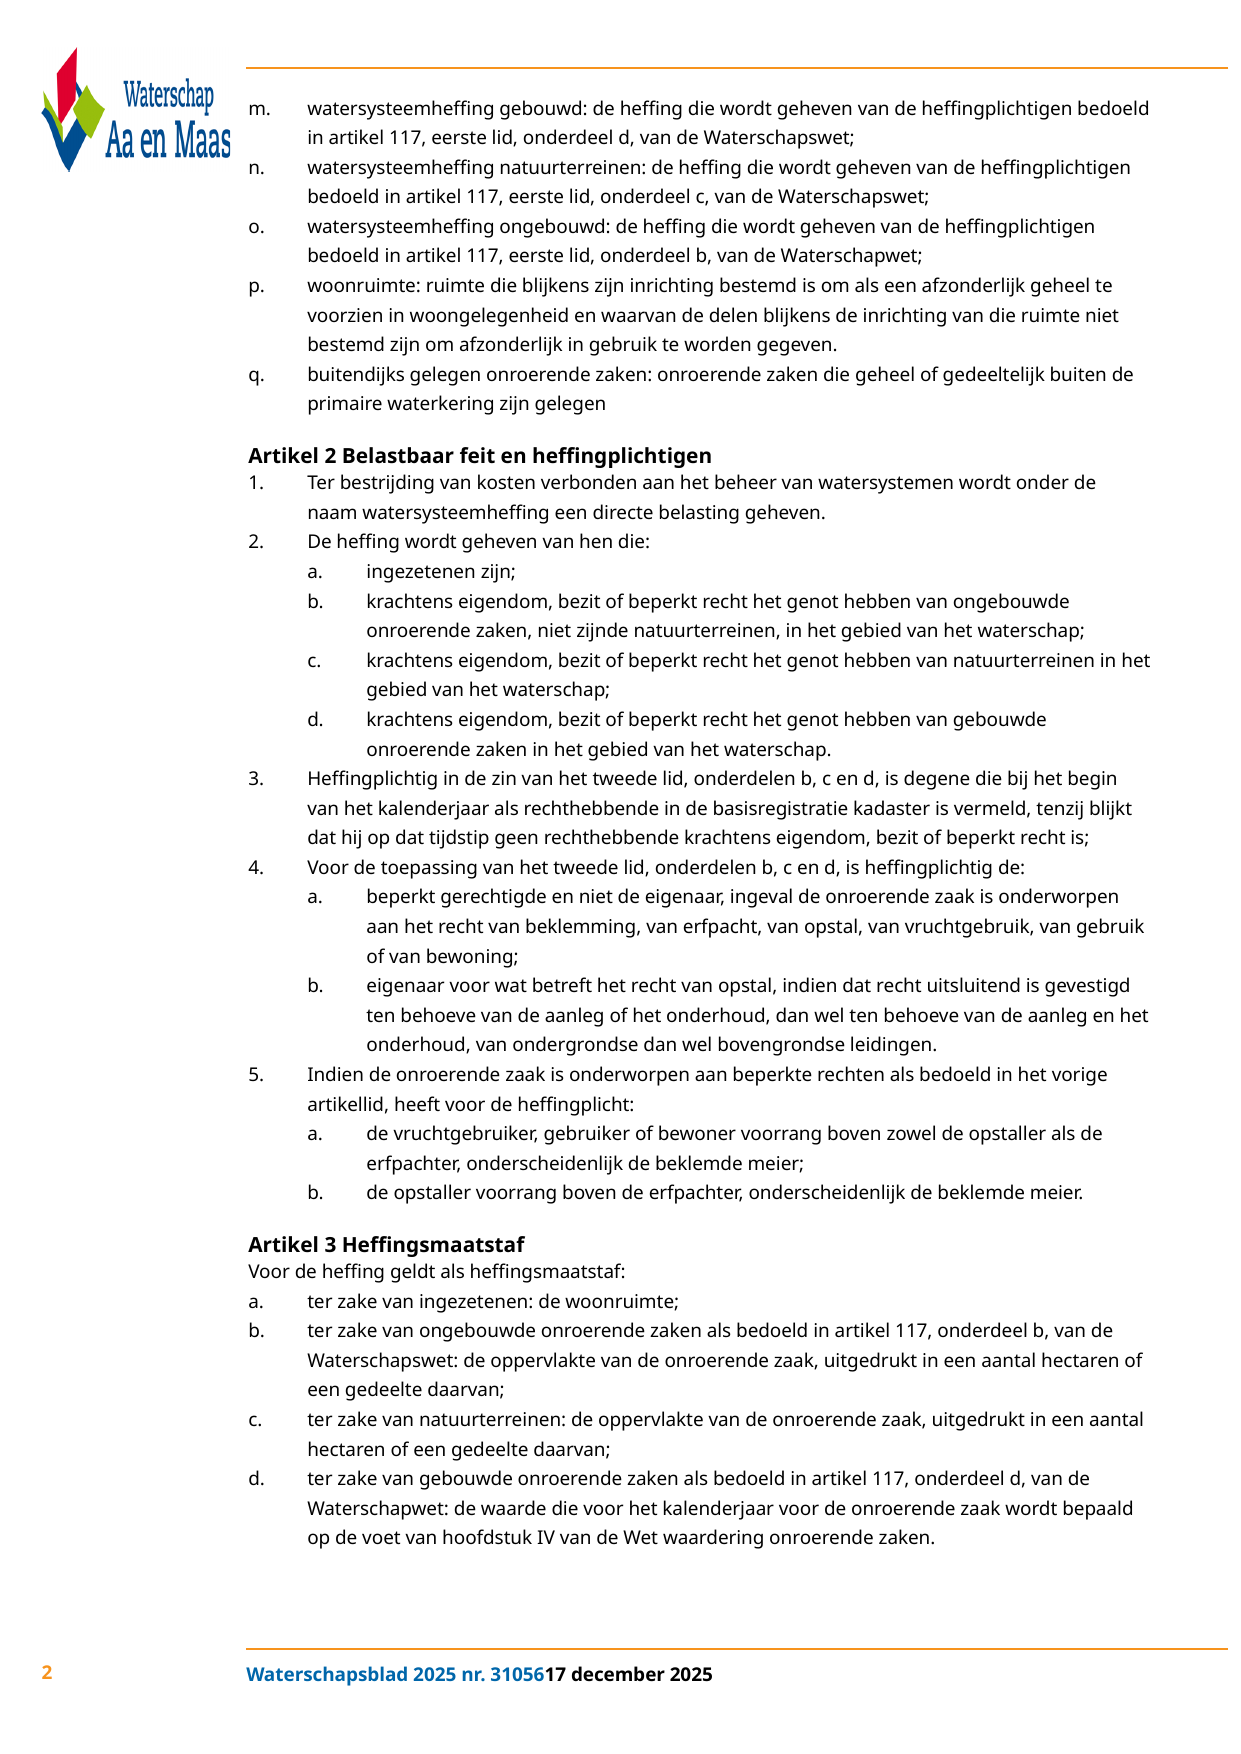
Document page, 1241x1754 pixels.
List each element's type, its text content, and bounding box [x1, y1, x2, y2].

list ter zake van ongebouwde onroerende zaken als bedoeld in artikel 117, onderdeel b, van de Waterschapswet: de oppervlakte van de onroerende zaak, uitgedrukt in een aantal hectaren of een gedeelte daarvan; [248, 1317, 1152, 1402]
list krachtens eigendom, bezit of beperkt recht het genot hebben van ongebouwde onroerende zaken, niet zijnde natuurterreinen, in het gebied van het waterschap; [307, 588, 1152, 643]
picture [41, 47, 231, 172]
list de vruchtgebruiker, gebruiker of bewoner voorrang boven zowel de opstaller als de erfpachter, onderscheidenlijk de beklemde meier; [307, 1120, 1152, 1176]
list Indien de onroerende zaak is onderworpen aan beperkte rechten als bedoeld in het vorige artikellid, heeft voor de heffingplicht: [248, 1061, 1152, 1116]
list watersysteemheffing natuurterreinen: de heffing die wordt geheven van de heffingplichtigen bedoeld in artikel 117, eerste lid, onderdeel c, van de Waterschapswet; [248, 154, 1152, 209]
list krachtens eigendom, bezit of beperkt recht het genot hebben van natuurterreinen in het gebied van het waterschap; [307, 647, 1152, 702]
list beperkt gerechtigde en niet de eigenaar, ingeval de onroerende zaak is onderworpen aan het recht van beklemming, van erfpacht, van opstal, van vruchtgebruik, van gebruik of van bewoning; [307, 884, 1152, 968]
text Artikel 2 Belastbaar feit en heffingplichtigen [248, 441, 1152, 469]
list Ter bestrijding van kosten verbonden aan het beheer van watersystemen wordt onder de naam watersysteemheffing een directe belasting geheven. [248, 469, 1152, 525]
list woonruimte: ruimte die blijkens zijn inrichting bestemd is om als een afzonderlijk geheel te voorzien in woongelegenheid en waarvan de delen blijkens de inrichting van die ruimte niet bestemd zijn om afzonderlijk in gebruik te worden gegeven. [248, 272, 1152, 357]
list de opstaller voorrang boven de erfpachter, onderscheidenlijk de beklemde meier. [307, 1179, 1152, 1205]
list buitendijks gelegen onroerende zaken: onroerende zaken die geheel of gedeeltelijk buiten de primaire waterkering zijn gelegen [248, 361, 1152, 416]
list eigenaar voor wat betreft het recht van opstal, indien dat recht uitsluitend is gevestigd ten behoeve van de aanleg of het onderhoud, dan wel ten behoeve van de aanleg en het onderhoud, van ondergrondse dan wel bovengrondse leidingen. [307, 972, 1152, 1057]
list De heffing wordt geheven van hen die: [248, 529, 1152, 554]
list watersysteemheffing ongebouwd: de heffing die wordt geheven van de heffingplichtigen bedoeld in artikel 117, eerste lid, onderdeel b, van de Waterschapwet; [248, 213, 1152, 268]
text Artikel 3 Heffingsmaatstaf [248, 1230, 1152, 1258]
list Heffingplichtig in de zin van het tweede lid, onderdelen b, c en d, is degene die bij het begin van het kalenderjaar als rechthebbende in de basisregistratie kadaster is vermeld, tenzij blijkt dat hij op dat tijdstip geen rechthebbende krachtens eigendom, bezit of beperkt recht is; [248, 765, 1152, 850]
list ter zake van gebouwde onroerende zaken als bedoeld in artikel 117, onderdeel d, van de Waterschapwet: de waarde die voor het kalenderjaar voor de onroerende zaak wordt bepaald op de voet van hoofdstuk IV van de Wet waardering onroerende zaken. [248, 1465, 1152, 1550]
text Voor de heffing geldt als heffingsmaatstaf: [248, 1258, 1152, 1284]
list Voor de toepassing van het tweede lid, onderdelen b, c en d, is heffingplichtig de: [248, 854, 1152, 880]
list ter zake van natuurterreinen: de oppervlakte van de onroerende zaak, uitgedrukt in een aantal hectaren of een gedeelte daarvan; [248, 1406, 1152, 1462]
list watersysteemheffing gebouwd: de heffing die wordt geheven van de heffingplichtigen bedoeld in artikel 117, eerste lid, onderdeel d, van de Waterschapswet; [248, 95, 1152, 150]
list krachtens eigendom, bezit of beperkt recht het genot hebben van gebouwde onroerende zaken in het gebied van het waterschap. [307, 706, 1152, 761]
list ingezetenen zijn; [307, 558, 1152, 584]
list ter zake van ingezetenen: de woonruimte; [248, 1288, 1152, 1314]
